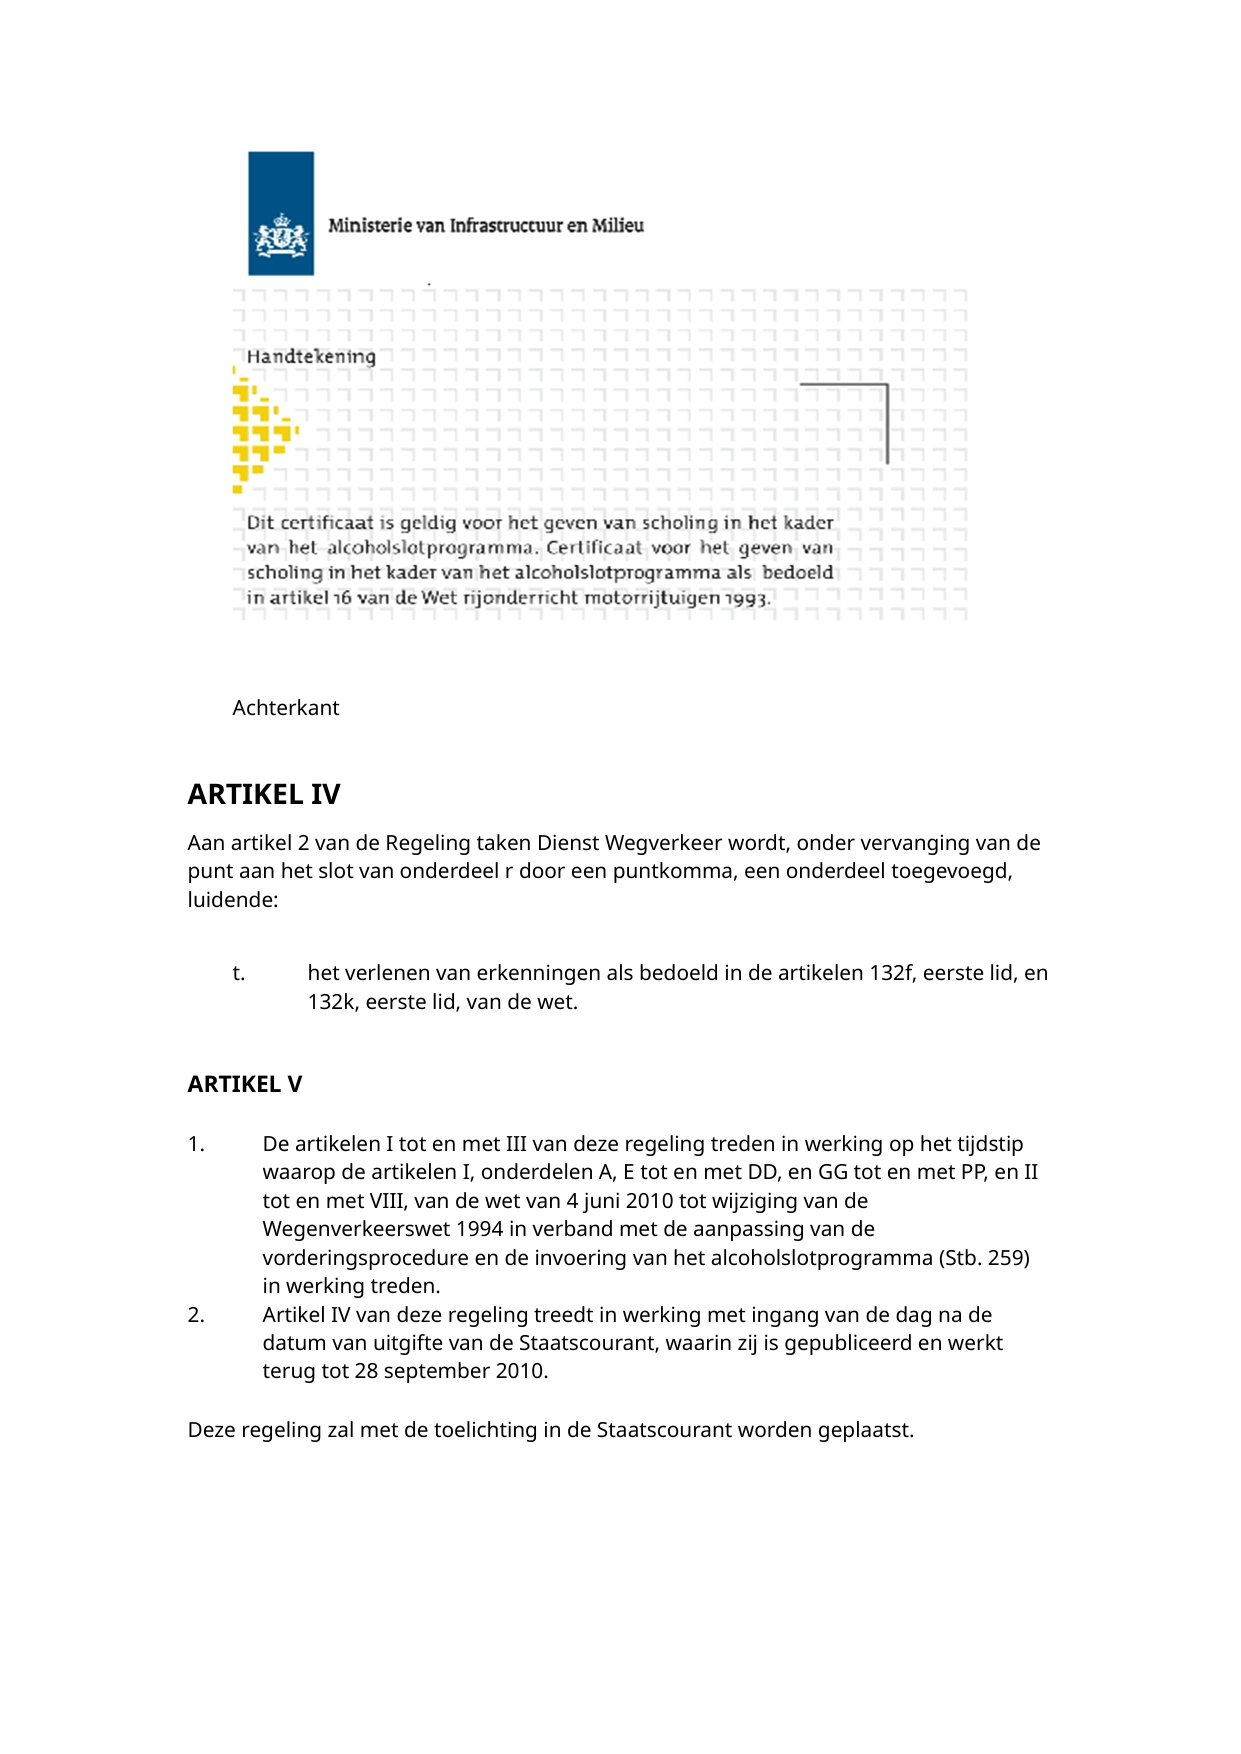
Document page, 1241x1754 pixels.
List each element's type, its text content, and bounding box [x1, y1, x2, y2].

subtitle ARTIKEL IV [187, 774, 1053, 813]
text Aan artikel 2 van de Regeling taken Dienst Wegverkeer wordt, onder vervanging van de punt aan het slot van onderdeel r door een puntkomma, een onderdeel toegevoegd, luidende: [187, 828, 1053, 913]
text Achterkant [232, 693, 1053, 722]
list De artikelen I tot en met III van deze regeling treden in werking op het tijdstip waarop de artikelen I, onderdelen A, E tot en met DD, en GG tot en met PP, en II tot en met VIII, van de wet van 4 juni 2010 tot wijziging van de Wegenverkeerswet 1994 in verband met de aanpassing van de vorderingsprocedure en de invoering van het alcoholslotprogramma (Stb. 259) in werking treden. [187, 1129, 1053, 1300]
picture [232, 150, 984, 636]
subtitle ARTIKEL V [187, 1068, 1053, 1099]
text Deze regeling zal met de toelichting in de Staatscourant worden geplaatst. [187, 1415, 1053, 1443]
list Artikel IV van deze regeling treedt in werking met ingang van de dag na de datum van uitgifte van de Staatscourant, waarin zij is gepubliceerd en werkt terug tot 28 september 2010. [187, 1300, 1053, 1385]
list het verlenen van erkenningen als bedoeld in de artikelen 132f, eerste lid, en 132k, eerste lid, van de wet. [232, 958, 1053, 1015]
